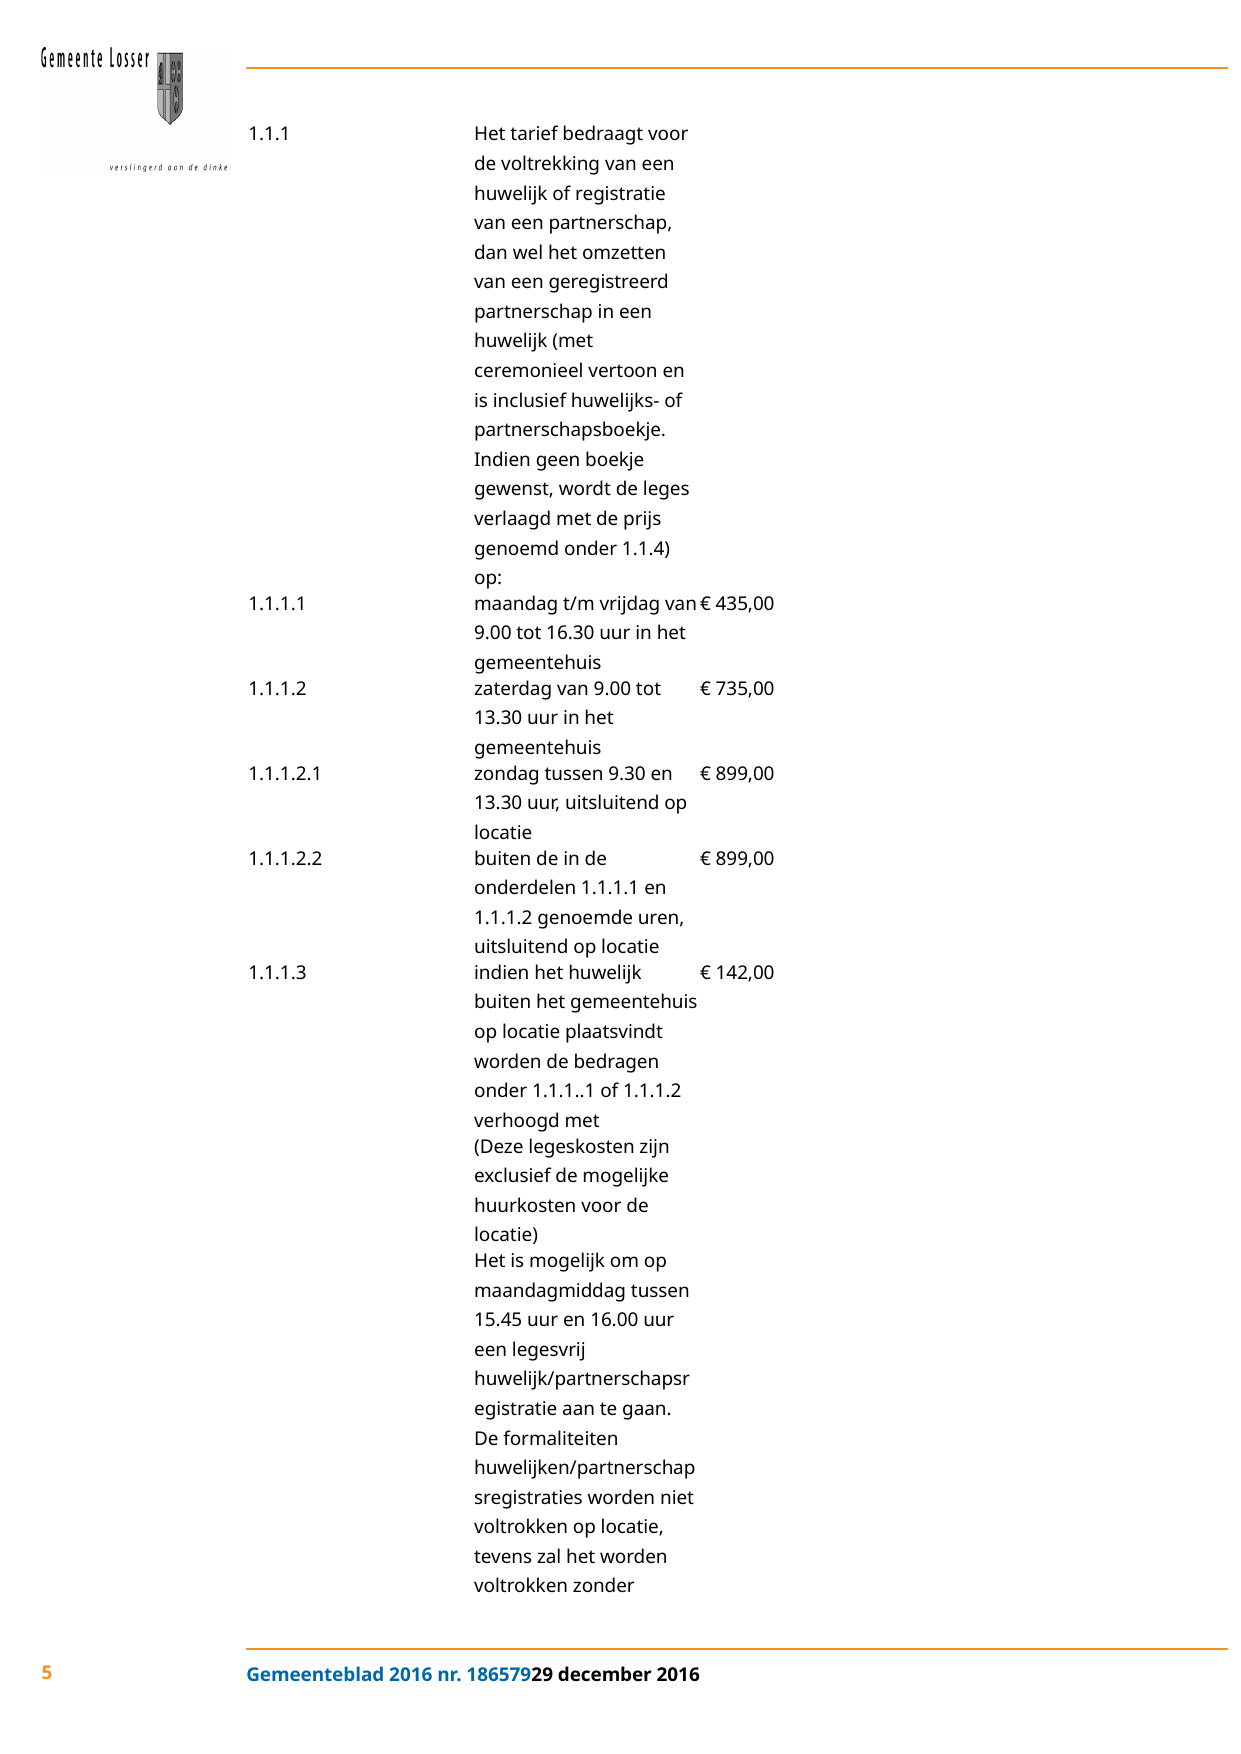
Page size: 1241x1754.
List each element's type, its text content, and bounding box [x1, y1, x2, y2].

table_cell [700, 95, 926, 121]
table_cell € 899,00 [700, 760, 926, 845]
table_cell [474, 95, 700, 121]
table_cell buiten de in de onderdelen 1.1.1.1 en 1.1.1.2 genoemde uren, uitsluitend op locatie [474, 845, 700, 959]
table_cell € 435,00 [700, 590, 926, 675]
table_cell zaterdag van 9.00 tot 13.30 uur in het gemeentehuis [474, 675, 700, 760]
table_cell 1.1.1.2.1 [248, 760, 474, 845]
table_cell Het is mogelijk om op maandagmiddag tussen 15.45 uur en 16.00 uur een legesvrij huwelijk/partnerschapsregistratie aan te gaan. De formaliteiten huwelijken/partnerschapsregistraties worden niet voltrokken op locatie, tevens zal het worden voltrokken zonder [474, 1247, 700, 1598]
table_cell [248, 95, 474, 121]
table_cell 1.1.1.2 [248, 675, 474, 760]
table_cell € 142,00 [700, 959, 926, 1133]
table_cell [248, 1133, 474, 1247]
table_cell 1.1.1.2.2 [248, 845, 474, 959]
table_cell Het tarief bedraagt voor de voltrekking van een huwelijk of registratie van een partnerschap, dan wel het omzetten van een geregistreerd partnerschap in een huwelijk (met ceremonieel vertoon en is inclusief huwelijks- of partnerschapsboekje. Indien geen boekje gewenst, wordt de leges verlaagd met de prijs genoemd onder 1.1.4) op: [474, 121, 700, 590]
table_cell maandag t/m vrijdag van 9.00 tot 16.30 uur in het gemeentehuis [474, 590, 700, 675]
table_cell [700, 1133, 926, 1247]
table_cell (Deze legeskosten zijn exclusief de mogelijke huurkosten voor de locatie) [474, 1133, 700, 1247]
table_cell [700, 1247, 926, 1598]
table_cell zondag tussen 9.30 en 13.30 uur, uitsluitend op locatie [474, 760, 700, 845]
picture [41, 47, 231, 172]
table_cell [700, 121, 926, 590]
table_cell € 899,00 [700, 845, 926, 959]
table_cell € 735,00 [700, 675, 926, 760]
table_cell 1.1.1.1 [248, 590, 474, 675]
table_cell 1.1.1 [248, 121, 474, 590]
table_cell indien het huwelijk buiten het gemeentehuis op locatie plaatsvindt worden de bedragen onder 1.1.1..1 of 1.1.1.2 verhoogd met [474, 959, 700, 1133]
table_cell [248, 1247, 474, 1598]
table_cell 1.1.1.3 [248, 959, 474, 1133]
